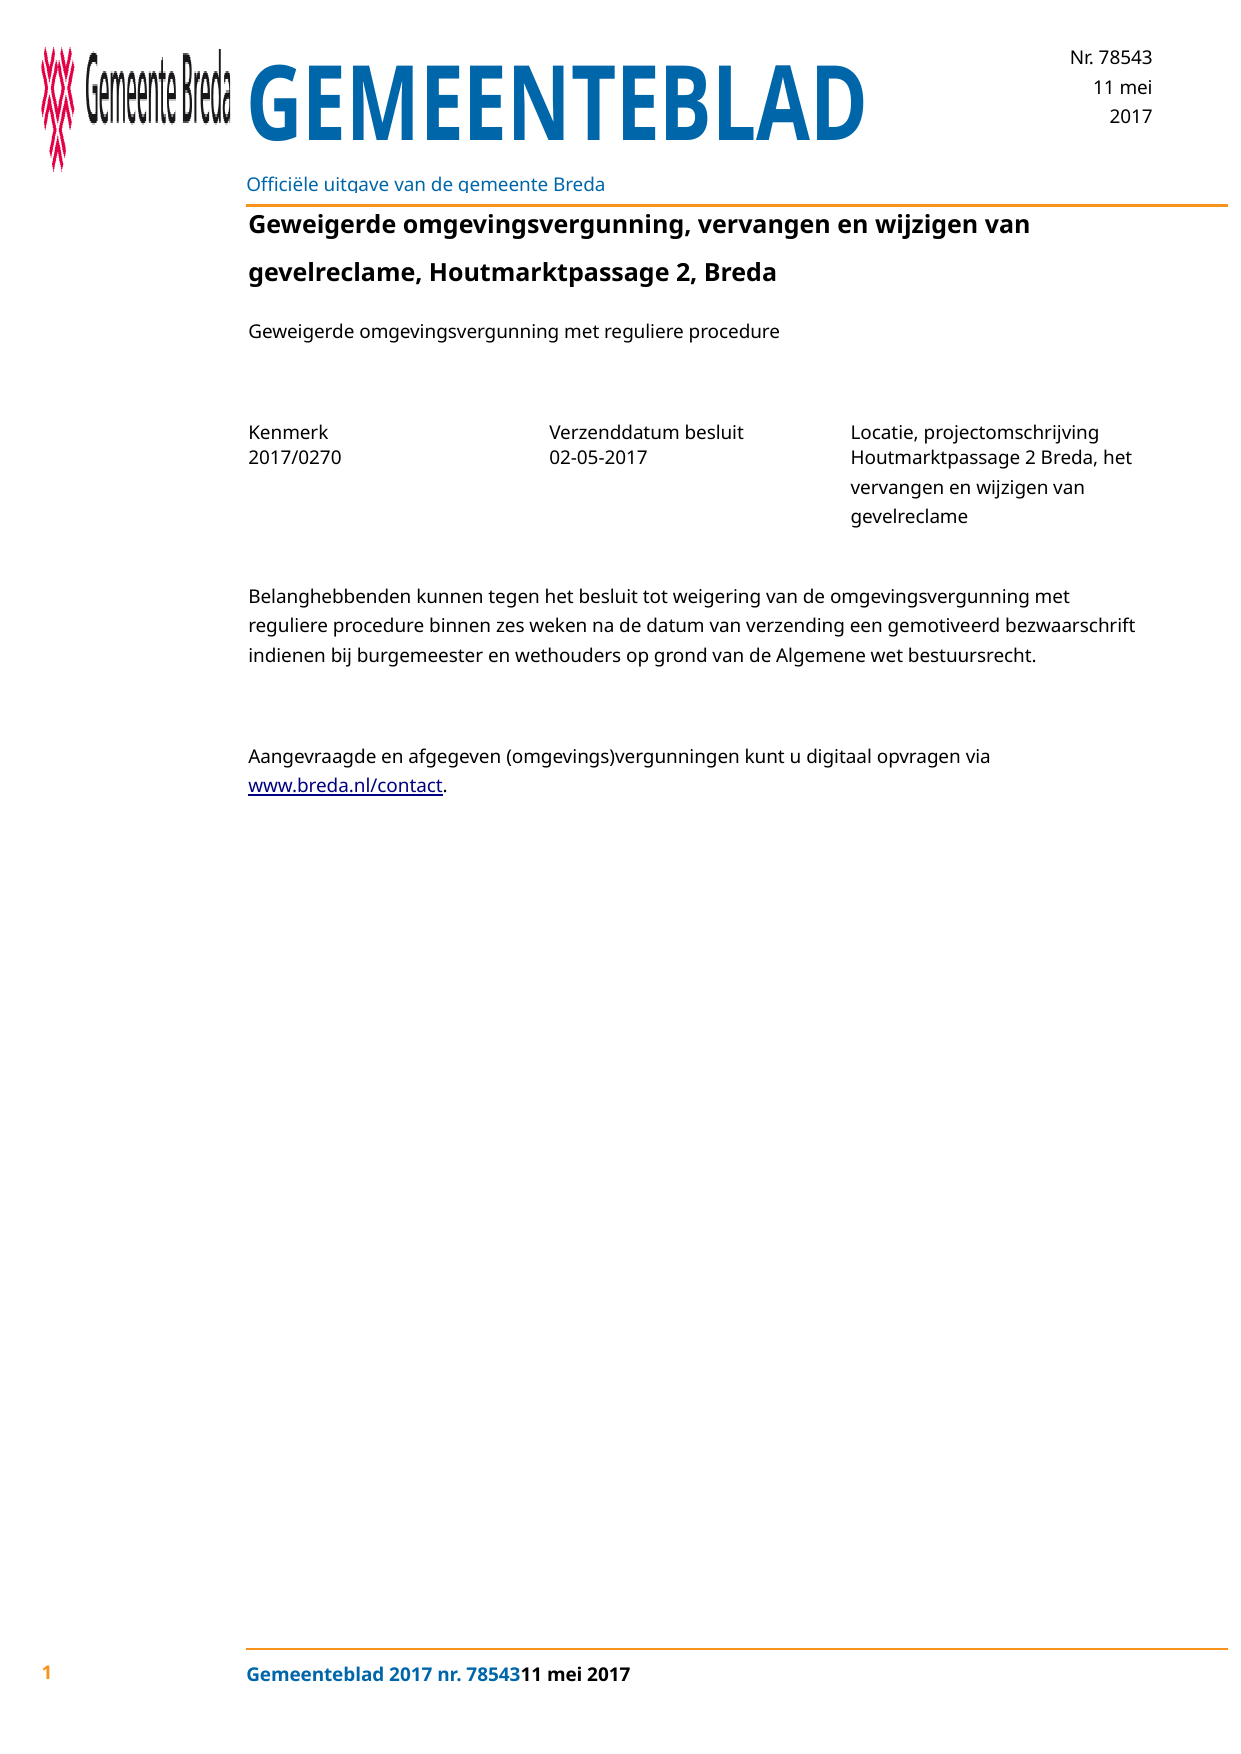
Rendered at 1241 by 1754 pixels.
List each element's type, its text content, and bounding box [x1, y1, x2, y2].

picture [41, 47, 231, 172]
table_cell 2017/0270 [248, 445, 549, 529]
table_header Locatie, projectomschrijving [850, 419, 1152, 444]
text Belanghebbenden kunnen tegen het besluit tot weigering van de omgevingsvergunning met reguliere procedure binnen zes weken na de datum van verzending een gemotiveerd bezwaarschrift indienen bij burgemeester en wethouders op grond van de Algemene wet bestuursrecht. [248, 583, 1152, 668]
text Aangevraagde en afgegeven (omgevings)vergunningen kunt u digitaal opvragen via www.breda.nl/contact. [248, 743, 1152, 798]
table_cell 02-05-2017 [549, 445, 850, 529]
table_cell Houtmarktpassage 2 Breda, het vervangen en wijzigen van gevelreclame [850, 445, 1152, 529]
text Geweigerde omgevingsvergunning met reguliere procedure [248, 318, 1152, 344]
text Geweigerde omgevingsvergunning, vervangen en wijzigen van gevelreclame, Houtmarktpassage 2, Breda [248, 207, 1152, 288]
table_header Verzenddatum besluit [549, 419, 850, 444]
table_header Kenmerk [248, 419, 549, 444]
